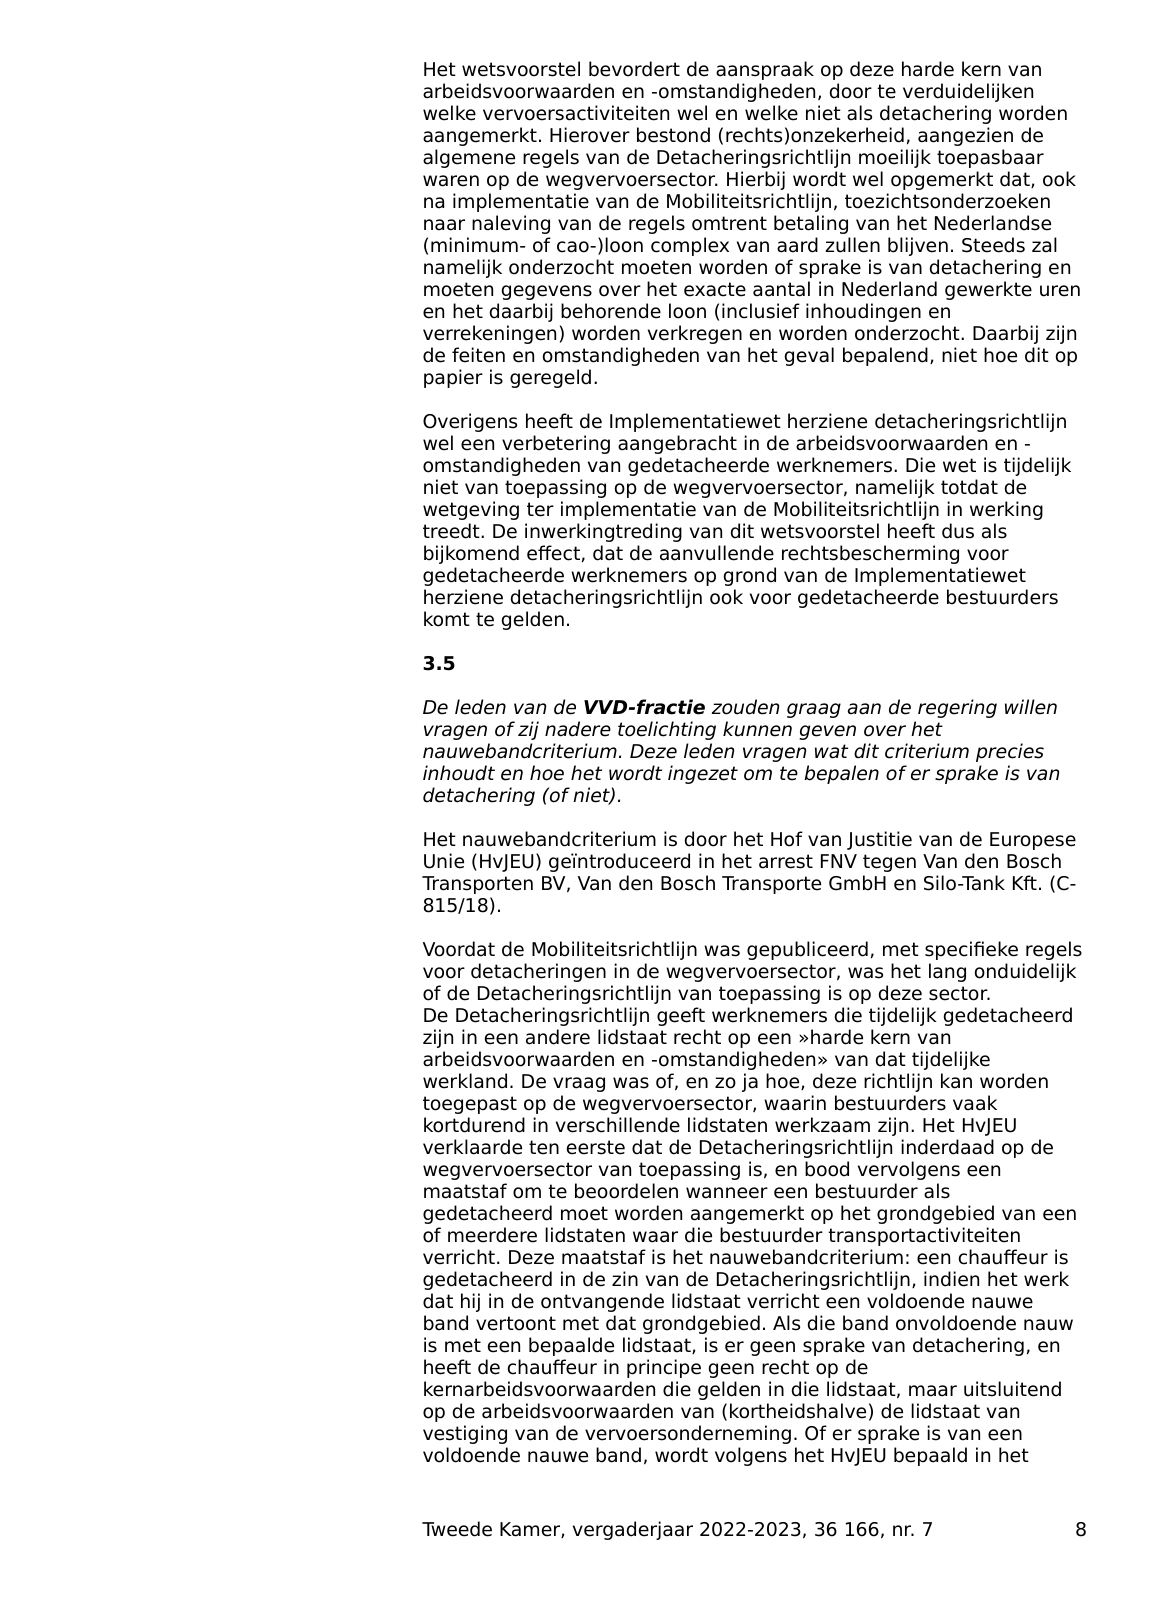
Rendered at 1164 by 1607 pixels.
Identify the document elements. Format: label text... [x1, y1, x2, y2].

text De Detacheringsrichtlijn geeft werknemers die tijdelijk gedetacheerd zijn in een andere lidstaat recht op een »harde kern van arbeidsvoorwaarden en -omstandigheden» van dat tijdelijke werkland. De vraag was of, en zo ja hoe, deze richtlijn kan worden toegepast op de wegvervoersector, waarin bestuurders vaak kortdurend in verschillende lidstaten werkzaam zijn. Het HvJEU verklaarde ten eerste dat de Detacheringsrichtlijn inderdaad op de wegvervoersector van toepassing is, en bood vervolgens een maatstaf om te beoordelen wanneer een bestuurder als gedetacheerd moet worden aangemerkt op het grondgebied van een of meerdere lidstaten waar die bestuurder transportactiviteiten verricht. Deze maatstaf is het nauwebandcriterium: een chauffeur is gedetacheerd in de zin van de Detacheringsrichtlijn, indien het werk dat hij in de ontvangende lidstaat verricht een voldoende nauwe band vertoont met dat grondgebied. Als die band onvoldoende nauw is met een bepaalde lidstaat, is er geen sprake van detachering, en heeft de chauffeur in principe geen recht op de kernarbeidsvoorwaarden die gelden in die lidstaat, maar uitsluitend op de arbeidsvoorwaarden van (kortheidshalve) de lidstaat van vestiging van de vervoersonderneming. Of er sprake is van een voldoende nauwe band, wordt volgens het HvJEU bepaald in het [422, 1005, 1087, 1467]
text Het wetsvoorstel bevordert de aanspraak op deze harde kern van arbeidsvoorwaarden en -omstandigheden, door te verduidelijken welke vervoersactiviteiten wel en welke niet als detachering worden aangemerkt. Hierover bestond (rechts)onzekerheid, aangezien de algemene regels van de Detacheringsrichtlijn moeilijk toepasbaar waren op de wegvervoersector. Hierbij wordt wel opgemerkt dat, ook na implementatie van de Mobiliteitsrichtlijn, toezichtsonderzoeken naar naleving van de regels omtrent betaling van het Nederlandse (minimum- of cao-)loon complex van aard zullen blijven. Steeds zal namelijk onderzocht moeten worden of sprake is van detachering en moeten gegevens over het exacte aantal in Nederland gewerkte uren en het daarbij behorende loon (inclusief inhoudingen en verrekeningen) worden verkregen en worden onderzocht. Daarbij zijn de feiten en omstandigheden van het geval bepalend, niet hoe dit op papier is geregeld. [422, 59, 1087, 389]
text Voordat de Mobiliteitsrichtlijn was gepubliceerd, met specifieke regels voor detacheringen in de wegvervoersector, was het lang onduidelijk of de Detacheringsrichtlijn van toepassing is op deze sector. [422, 939, 1087, 1005]
subtitle 3.5 [422, 653, 1087, 675]
text Het nauwebandcriterium is door het Hof van Justitie van de Europese Unie (HvJEU) geïntroduceerd in het arrest FNV tegen Van den Bosch Transporten BV, Van den Bosch Transporte GmbH en Silo-Tank Kft. (C-815/18). [422, 829, 1087, 917]
text De leden van de VVD-fractie zouden graag aan de regering willen vragen of zij nadere toelichting kunnen geven over het nauwebandcriterium. Deze leden vragen wat dit criterium precies inhoudt en hoe het wordt ingezet om te bepalen of er sprake is van detachering (of niet). [422, 697, 1087, 807]
text Overigens heeft de Implementatiewet herziene detacheringsrichtlijn wel een verbetering aangebracht in de arbeidsvoorwaarden en -omstandigheden van gedetacheerde werknemers. Die wet is tijdelijk niet van toepassing op de wegvervoersector, namelijk totdat de wetgeving ter implementatie van de Mobiliteitsrichtlijn in werking treedt. De inwerkingtreding van dit wetsvoorstel heeft dus als bijkomend effect, dat de aanvullende rechtsbescherming voor gedetacheerde werknemers op grond van de Implementatiewet herziene detacheringsrichtlijn ook voor gedetacheerde bestuurders komt te gelden. [422, 411, 1087, 631]
